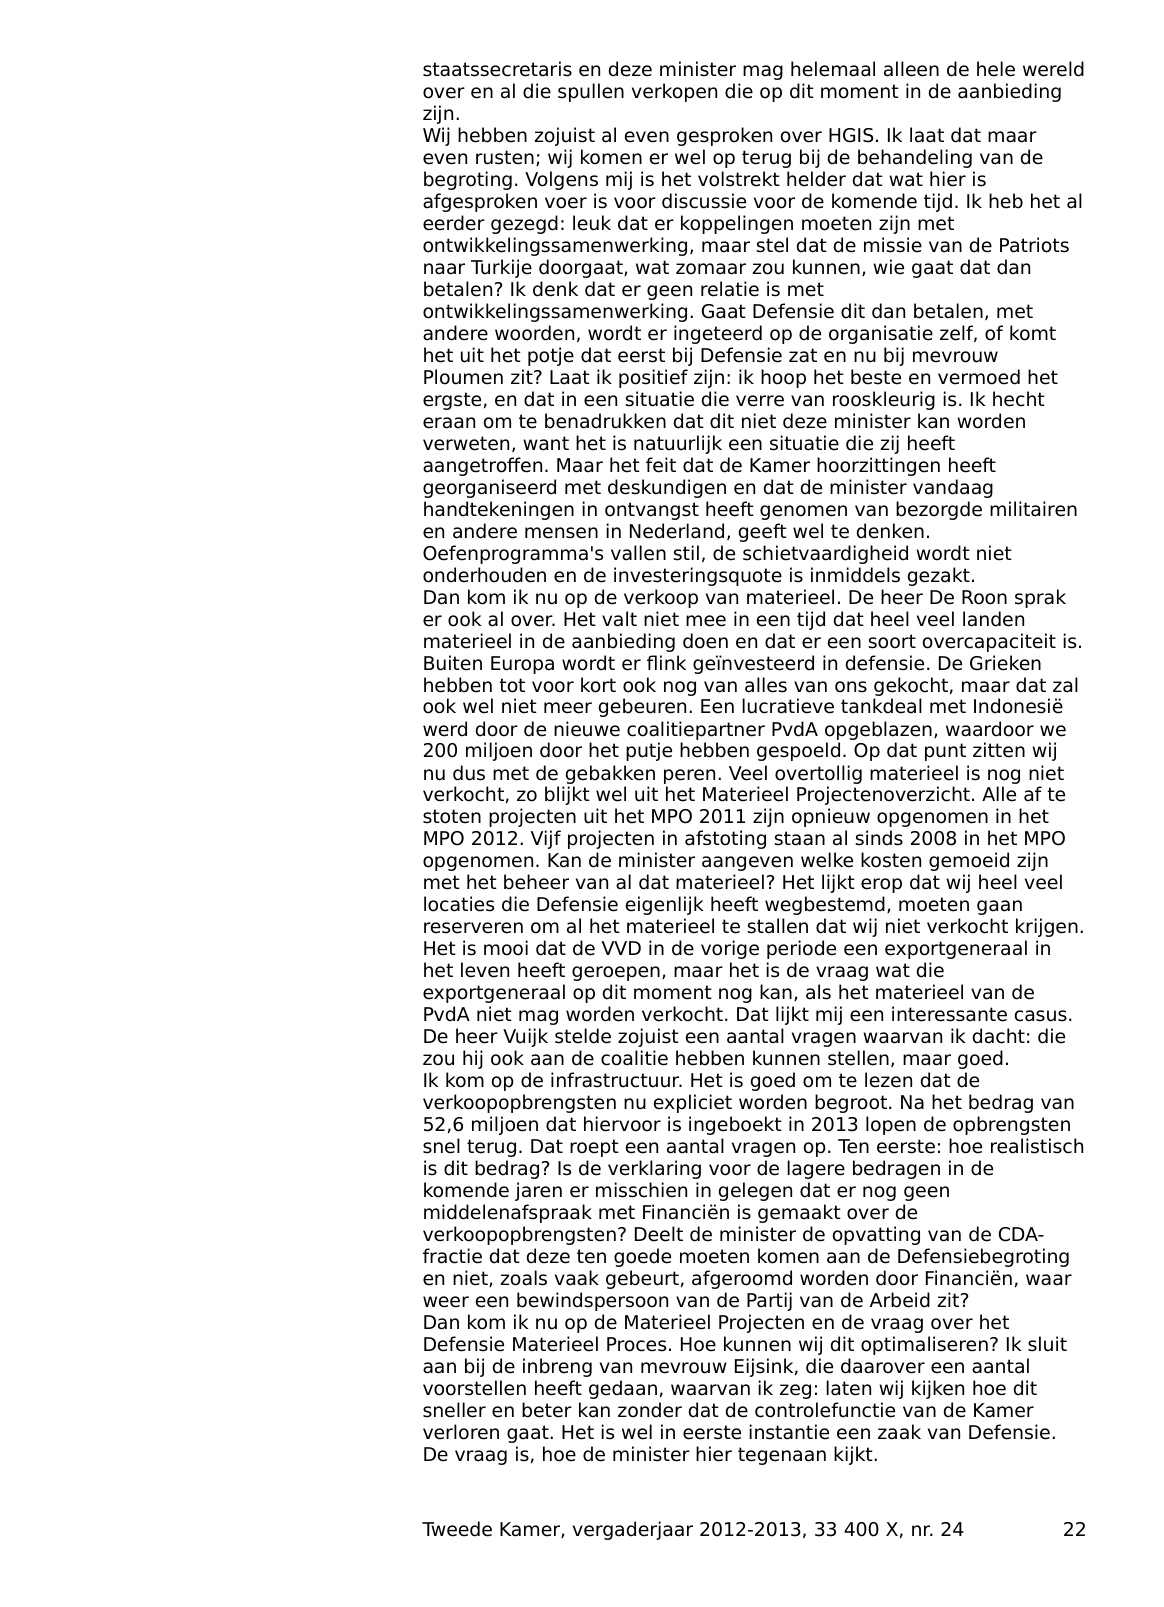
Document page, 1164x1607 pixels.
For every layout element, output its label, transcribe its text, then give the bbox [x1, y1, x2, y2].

text Dan kom ik nu op de verkoop van materieel. De heer De Roon sprak er ook al over. Het valt niet mee in een tijd dat heel veel landen materieel in de aanbieding doen en dat er een soort overcapaciteit is. Buiten Europa wordt er flink geïnvesteerd in defensie. De Grieken hebben tot voor kort ook nog van alles van ons gekocht, maar dat zal ook wel niet meer gebeuren. Een lucratieve tankdeal met Indonesië werd door de nieuwe coalitiepartner PvdA opgeblazen, waardoor we 200 miljoen door het putje hebben gespoeld. Op dat punt zitten wij nu dus met de gebakken peren. Veel overtollig materieel is nog niet verkocht, zo blijkt wel uit het Materieel Projectenoverzicht. Alle af te stoten projecten uit het MPO 2011 zijn opnieuw opgenomen in het MPO 2012. Vijf projecten in afstoting staan al sinds 2008 in het MPO opgenomen. Kan de minister aangeven welke kosten gemoeid zijn met het beheer van al dat materieel? Het lijkt erop dat wij heel veel locaties die Defensie eigenlijk heeft wegbestemd, moeten gaan reserveren om al het materieel te stallen dat wij niet verkocht krijgen. [422, 587, 1087, 938]
text Ik kom op de infrastructuur. Het is goed om te lezen dat de verkoopopbrengsten nu expliciet worden begroot. Na het bedrag van 52,6 miljoen dat hiervoor is ingeboekt in 2013 lopen de opbrengsten snel terug. Dat roept een aantal vragen op. Ten eerste: hoe realistisch is dit bedrag? Is de verklaring voor de lagere bedragen in de komende jaren er misschien in gelegen dat er nog geen middelenafspraak met Financiën is gemaakt over de verkoopopbrengsten? Deelt de minister de opvatting van de CDA-fractie dat deze ten goede moeten komen aan de Defensiebegroting en niet, zoals vaak gebeurt, afgeroomd worden door Financiën, waar weer een bewindspersoon van de Partij van de Arbeid zit? [422, 1070, 1087, 1312]
text Wij hebben zojuist al even gesproken over HGIS. Ik laat dat maar even rusten; wij komen er wel op terug bij de behandeling van de begroting. Volgens mij is het volstrekt helder dat wat hier is afgesproken voer is voor discussie voor de komende tijd. Ik heb het al eerder gezegd: leuk dat er koppelingen moeten zijn met ontwikkelingssamenwerking, maar stel dat de missie van de Patriots naar Turkije doorgaat, wat zomaar zou kunnen, wie gaat dat dan betalen? Ik denk dat er geen relatie is met ontwikkelingssamenwerking. Gaat Defensie dit dan betalen, met andere woorden, wordt er ingeteerd op de organisatie zelf, of komt het uit het potje dat eerst bij Defensie zat en nu bij mevrouw Ploumen zit? Laat ik positief zijn: ik hoop het beste en vermoed het ergste, en dat in een situatie die verre van rooskleurig is. Ik hecht eraan om te benadrukken dat dit niet deze minister kan worden verweten, want het is natuurlijk een situatie die zij heeft aangetroffen. Maar het feit dat de Kamer hoorzittingen heeft georganiseerd met deskundigen en dat de minister vandaag handtekeningen in ontvangst heeft genomen van bezorgde militairen en andere mensen in Nederland, geeft wel te denken. Oefenprogramma's vallen stil, de schietvaardigheid wordt niet onderhouden en de investeringsquote is inmiddels gezakt. [422, 125, 1087, 587]
text Het is mooi dat de VVD in de vorige periode een exportgeneraal in het leven heeft geroepen, maar het is de vraag wat die exportgeneraal op dit moment nog kan, als het materieel van de PvdA niet mag worden verkocht. Dat lijkt mij een interessante casus. De heer Vuijk stelde zojuist een aantal vragen waarvan ik dacht: die zou hij ook aan de coalitie hebben kunnen stellen, maar goed. [422, 938, 1087, 1070]
text Dan kom ik nu op de Materieel Projecten en de vraag over het Defensie Materieel Proces. Hoe kunnen wij dit optimaliseren? Ik sluit aan bij de inbreng van mevrouw Eijsink, die daarover een aantal voorstellen heeft gedaan, waarvan ik zeg: laten wij kijken hoe dit sneller en beter kan zonder dat de controlefunctie van de Kamer verloren gaat. Het is wel in eerste instantie een zaak van Defensie. De vraag is, hoe de minister hier tegenaan kijkt. [422, 1312, 1087, 1466]
text staatssecretaris en deze minister mag helemaal alleen de hele wereld over en al die spullen verkopen die op dit moment in de aanbieding zijn. [422, 59, 1087, 125]
